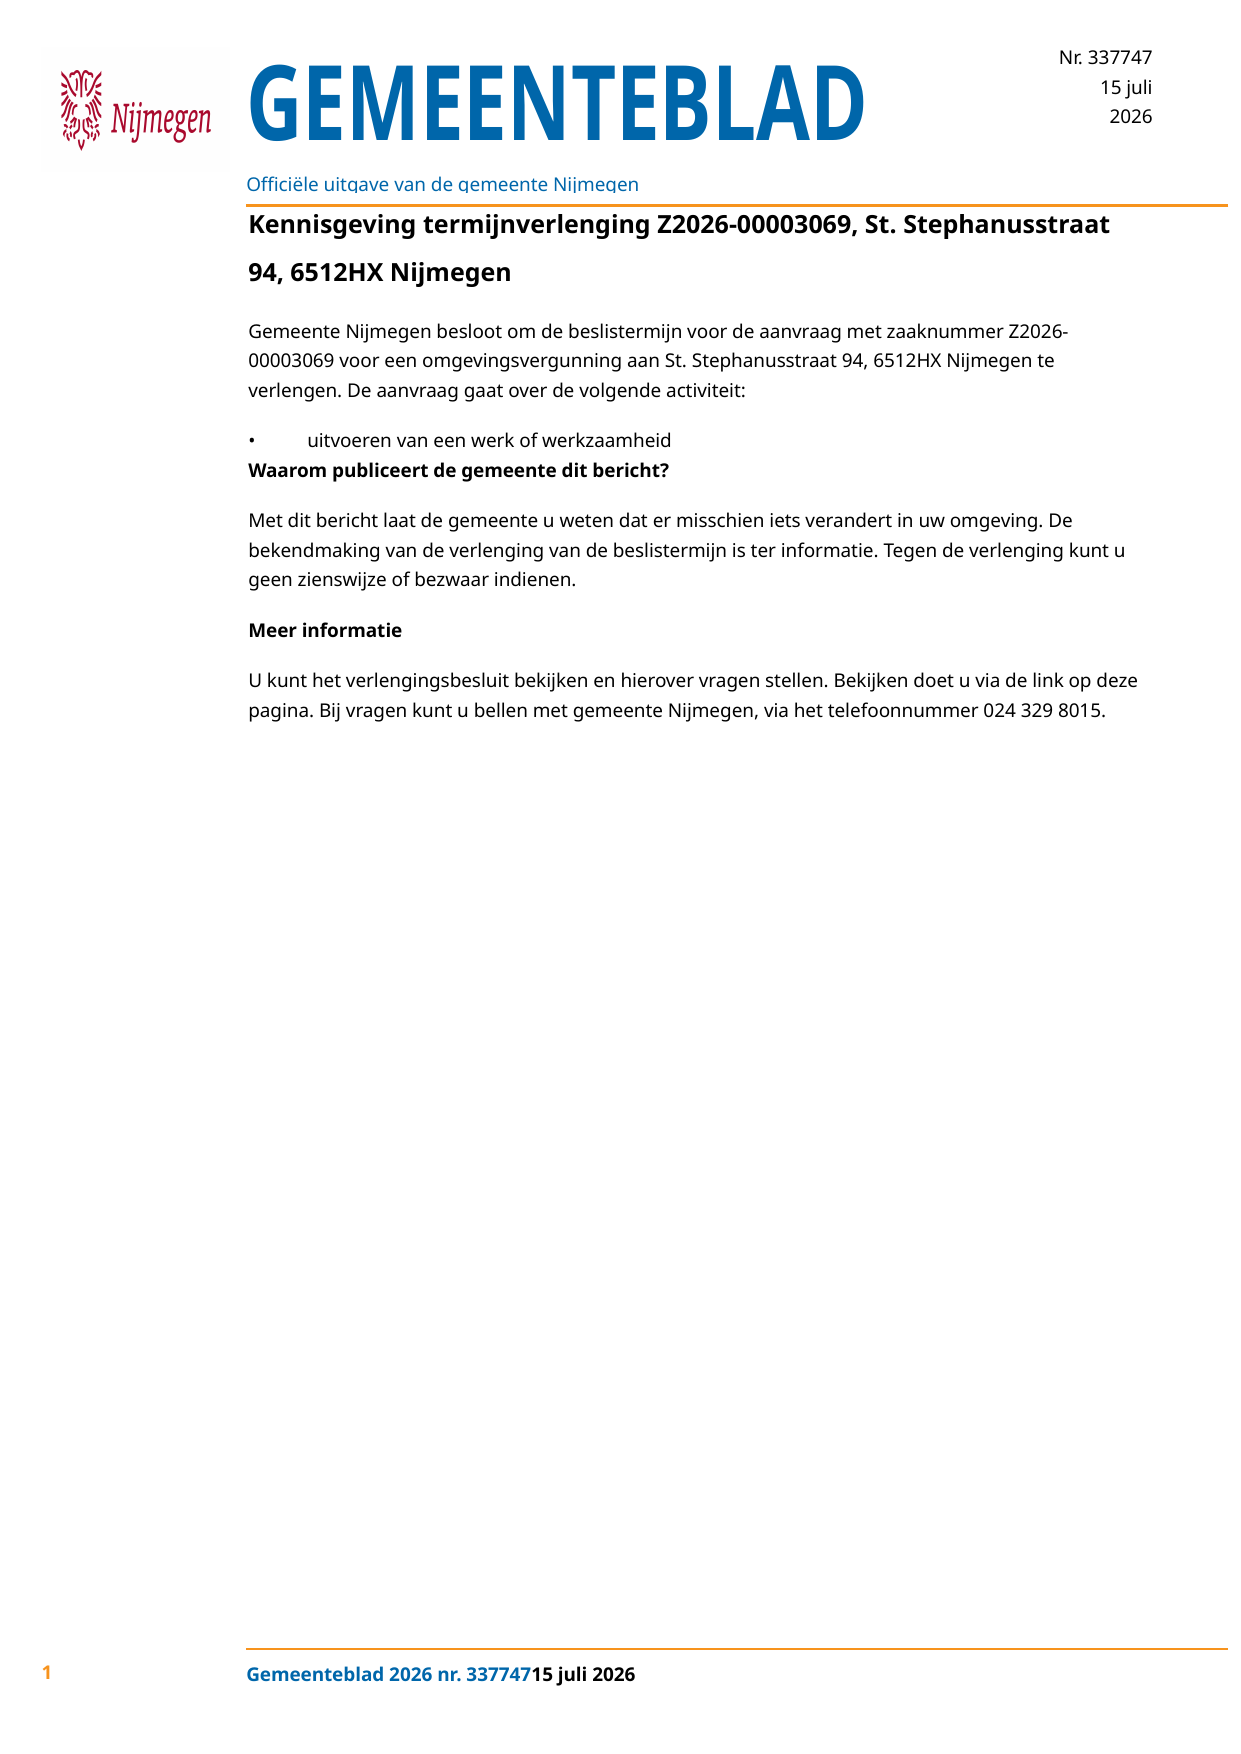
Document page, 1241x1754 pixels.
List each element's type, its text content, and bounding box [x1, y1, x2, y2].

text Waarom publiceert de gemeente dit bericht? [248, 457, 1152, 483]
text Kennisgeving termijnverlenging Z2026-00003069, St. Stephanusstraat 94, 6512HX Nijmegen [248, 207, 1152, 288]
text Meer informatie [248, 617, 1152, 643]
text Gemeente Nijmegen besloot om de beslistermijn voor de aanvraag met zaaknummer Z2026-00003069 voor een omgevingsvergunning aan St. Stephanusstraat 94, 6512HX Nijmegen te verlengen. De aanvraag gaat over de volgende activiteit: [248, 318, 1152, 403]
list uitvoeren van een werk of werkzaamheid [248, 427, 1152, 453]
picture [41, 47, 231, 172]
text U kunt het verlengingsbesluit bekijken en hierover vragen stellen. Bekijken doet u via de link op deze pagina. Bij vragen kunt u bellen met gemeente Nijmegen, via het telefoonnummer 024 329 8015. [248, 667, 1152, 723]
text Met dit bericht laat de gemeente u weten dat er misschien iets verandert in uw omgeving. De bekendmaking van de verlenging van de beslistermijn is ter informatie. Tegen de verlenging kunt u geen zienswijze of bezwaar indienen. [248, 507, 1152, 592]
